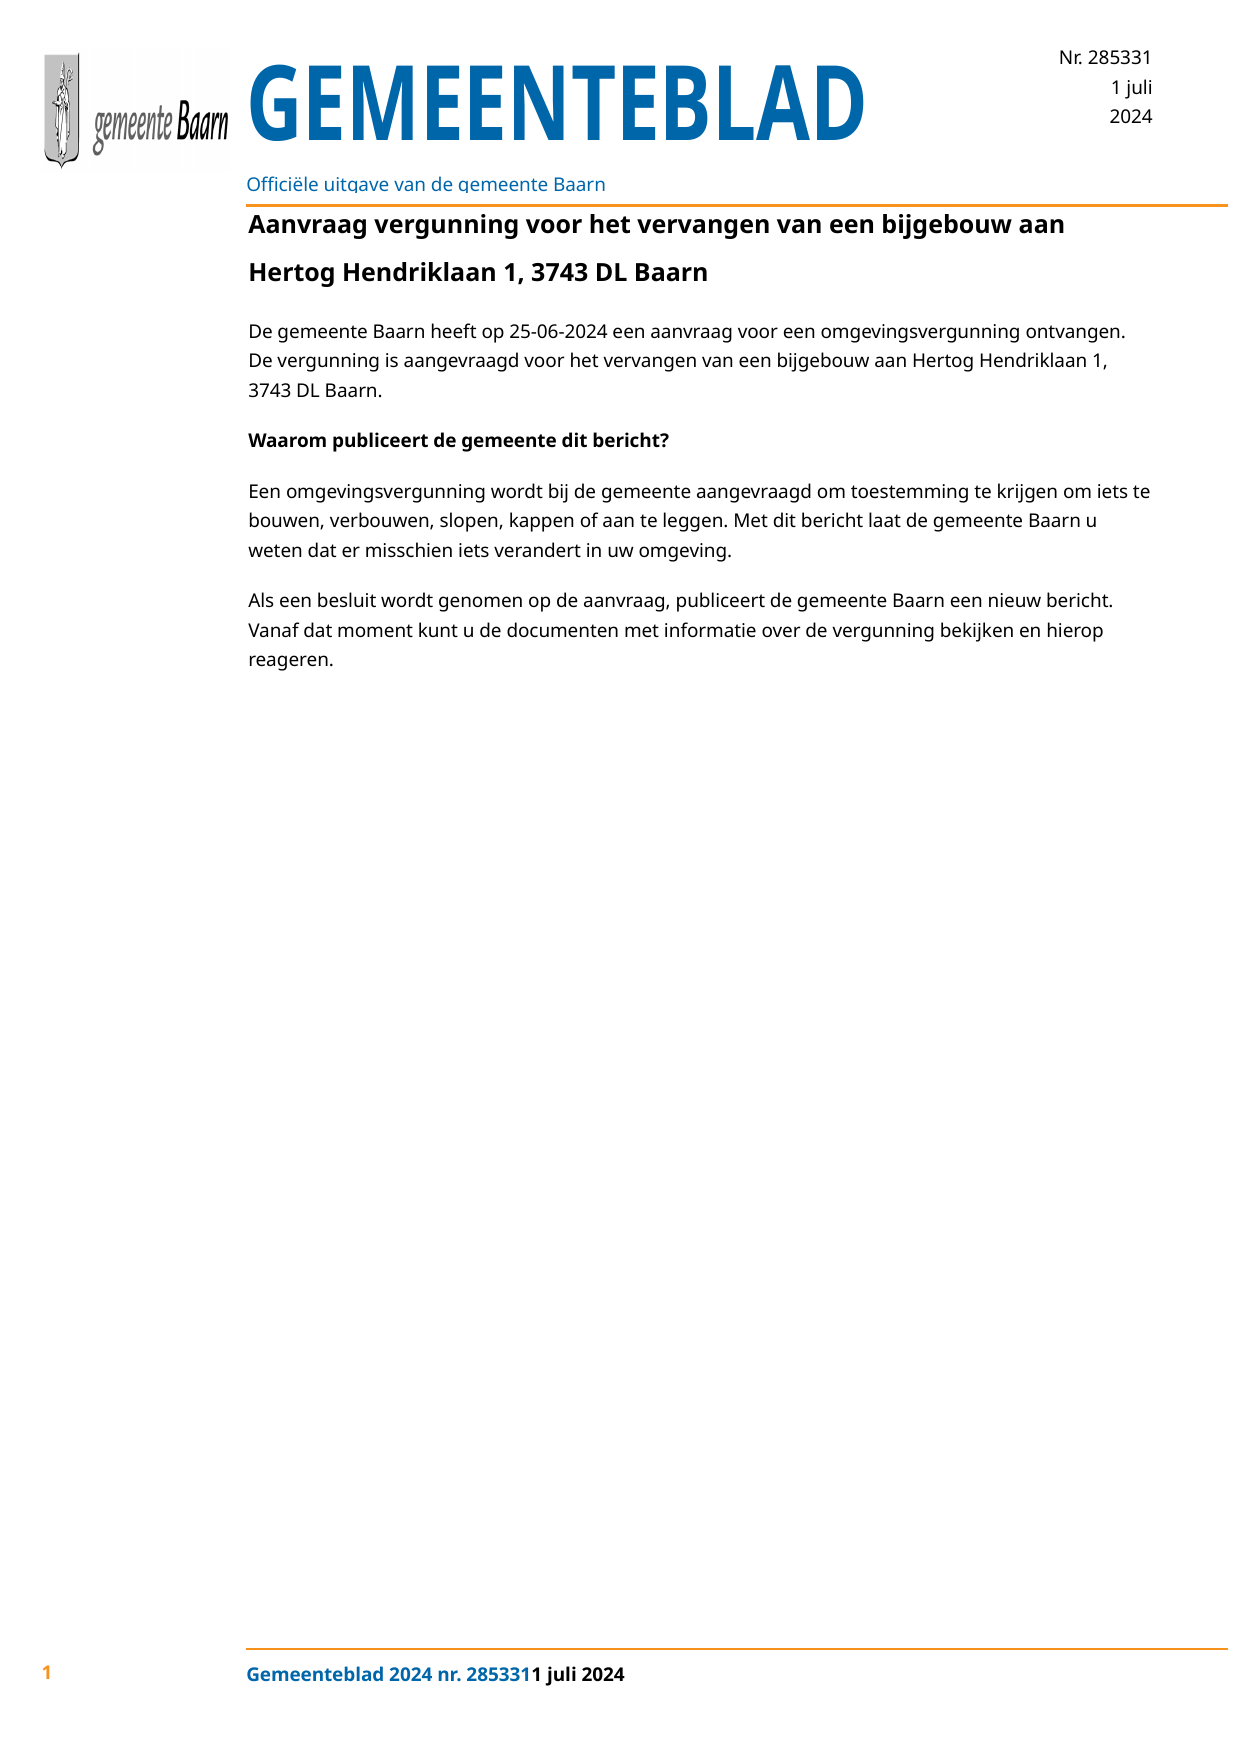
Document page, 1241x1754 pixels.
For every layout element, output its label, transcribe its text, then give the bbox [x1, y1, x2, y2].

text Aanvraag vergunning voor het vervangen van een bijgebouw aan Hertog Hendriklaan 1, 3743 DL Baarn [248, 207, 1152, 288]
text Als een besluit wordt genomen op de aanvraag, publiceert de gemeente Baarn een nieuw bericht. Vanaf dat moment kunt u de documenten met informatie over de vergunning bekijken en hierop reageren. [248, 587, 1152, 672]
text Waarom publiceert de gemeente dit bericht? [248, 427, 1152, 453]
text De gemeente Baarn heeft op 25-06-2024 een aanvraag voor een omgevingsvergunning ontvangen. De vergunning is aangevraagd voor het vervangen van een bijgebouw aan Hertog Hendriklaan 1, 3743 DL Baarn. [248, 318, 1152, 403]
text Een omgevingsvergunning wordt bij de gemeente aangevraagd om toestemming te krijgen om iets te bouwen, verbouwen, slopen, kappen of aan te leggen. Met dit bericht laat de gemeente Baarn u weten dat er misschien iets verandert in uw omgeving. [248, 478, 1152, 563]
picture [41, 47, 231, 172]
